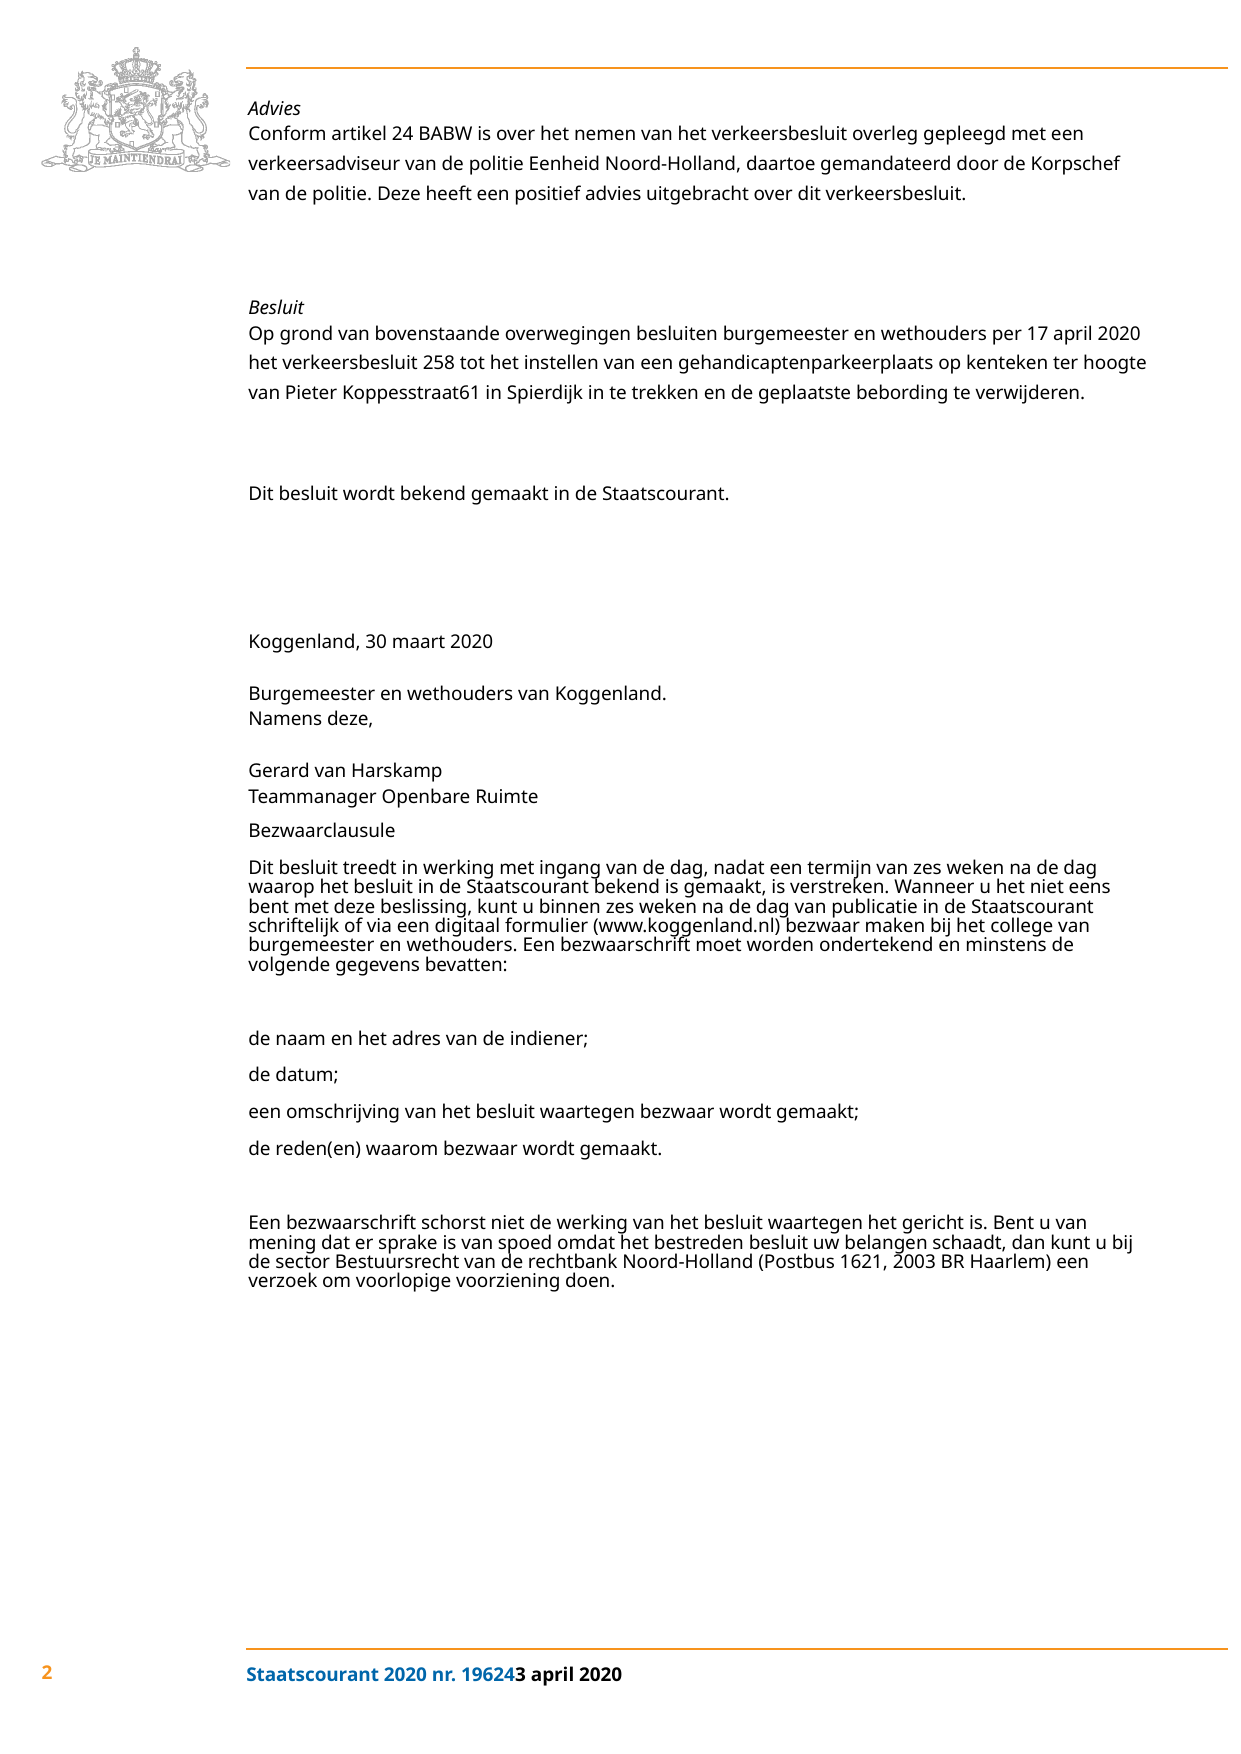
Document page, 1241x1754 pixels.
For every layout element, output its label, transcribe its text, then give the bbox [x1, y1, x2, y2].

text Dit besluit wordt bekend gemaakt in de Staatscourant. [248, 480, 1152, 506]
text Bezwaarclausule [248, 822, 1152, 841]
text Burgemeester en wethouders van Koggenland. [248, 680, 1152, 706]
text de reden(en) waarom bezwaar wordt gemaakt. [248, 1140, 1152, 1160]
text Gerard van Harskamp [248, 757, 1152, 783]
text Conform artikel 24 BABW is over het nemen van het verkeersbesluit overleg gepleegd met een verkeersadviseur van de politie Eenheid Noord-Holland, daartoe gemandateerd door de Korpschef van de politie. Deze heeft een positief advies uitgebracht over dit verkeersbesluit. [248, 121, 1152, 205]
text Op grond van bovenstaande overwegingen besluiten burgemeester en wethouders per 17 april 2020 het verkeersbesluit 258 tot het instellen van een gehandicaptenparkeerplaats op kenteken ter hoogte van Pieter Koppesstraat61 in Spierdijk in te trekken en de geplaatste bebording te verwijderen. [248, 320, 1152, 405]
picture [41, 47, 231, 172]
text Koggenland, 30 maart 2020 [248, 628, 1152, 654]
text Advies [248, 95, 1152, 121]
text de naam en het adres van de indiener; [248, 1029, 1152, 1049]
text Een bezwaarschrift schorst niet de werking van het besluit waartegen het gericht is. Bent u van mening dat er sprake is van spoed omdat het bestreden besluit uw belangen schaadt, dan kunt u bij de sector Bestuursrecht van de rechtbank Noord-Holland (Postbus 1621, 2003 BR Haarlem) een verzoek om voorlopige voorziening doen. [248, 1214, 1152, 1291]
text de datum; [248, 1066, 1152, 1086]
text een omschrijving van het besluit waartegen bezwaar wordt gemaakt; [248, 1103, 1152, 1123]
text Namens deze, [248, 706, 1152, 731]
text Besluit [248, 294, 1152, 320]
text Teammanager Openbare Ruimte [248, 783, 1152, 808]
text Dit besluit treedt in werking met ingang van de dag, nadat een termijn van zes weken na de dag waarop het besluit in de Staatscourant bekend is gemaakt, is verstreken. Wanneer u het niet eens bent met deze beslissing, kunt u binnen zes weken na de dag van publicatie in de Staatscourant schriftelijk of via een digitaal formulier (www.koggenland.nl) bezwaar maken bij het college van burgemeester en wethouders. Een bezwaarschrift moet worden ondertekend en minstens de volgende gegevens bevatten: [248, 859, 1152, 975]
